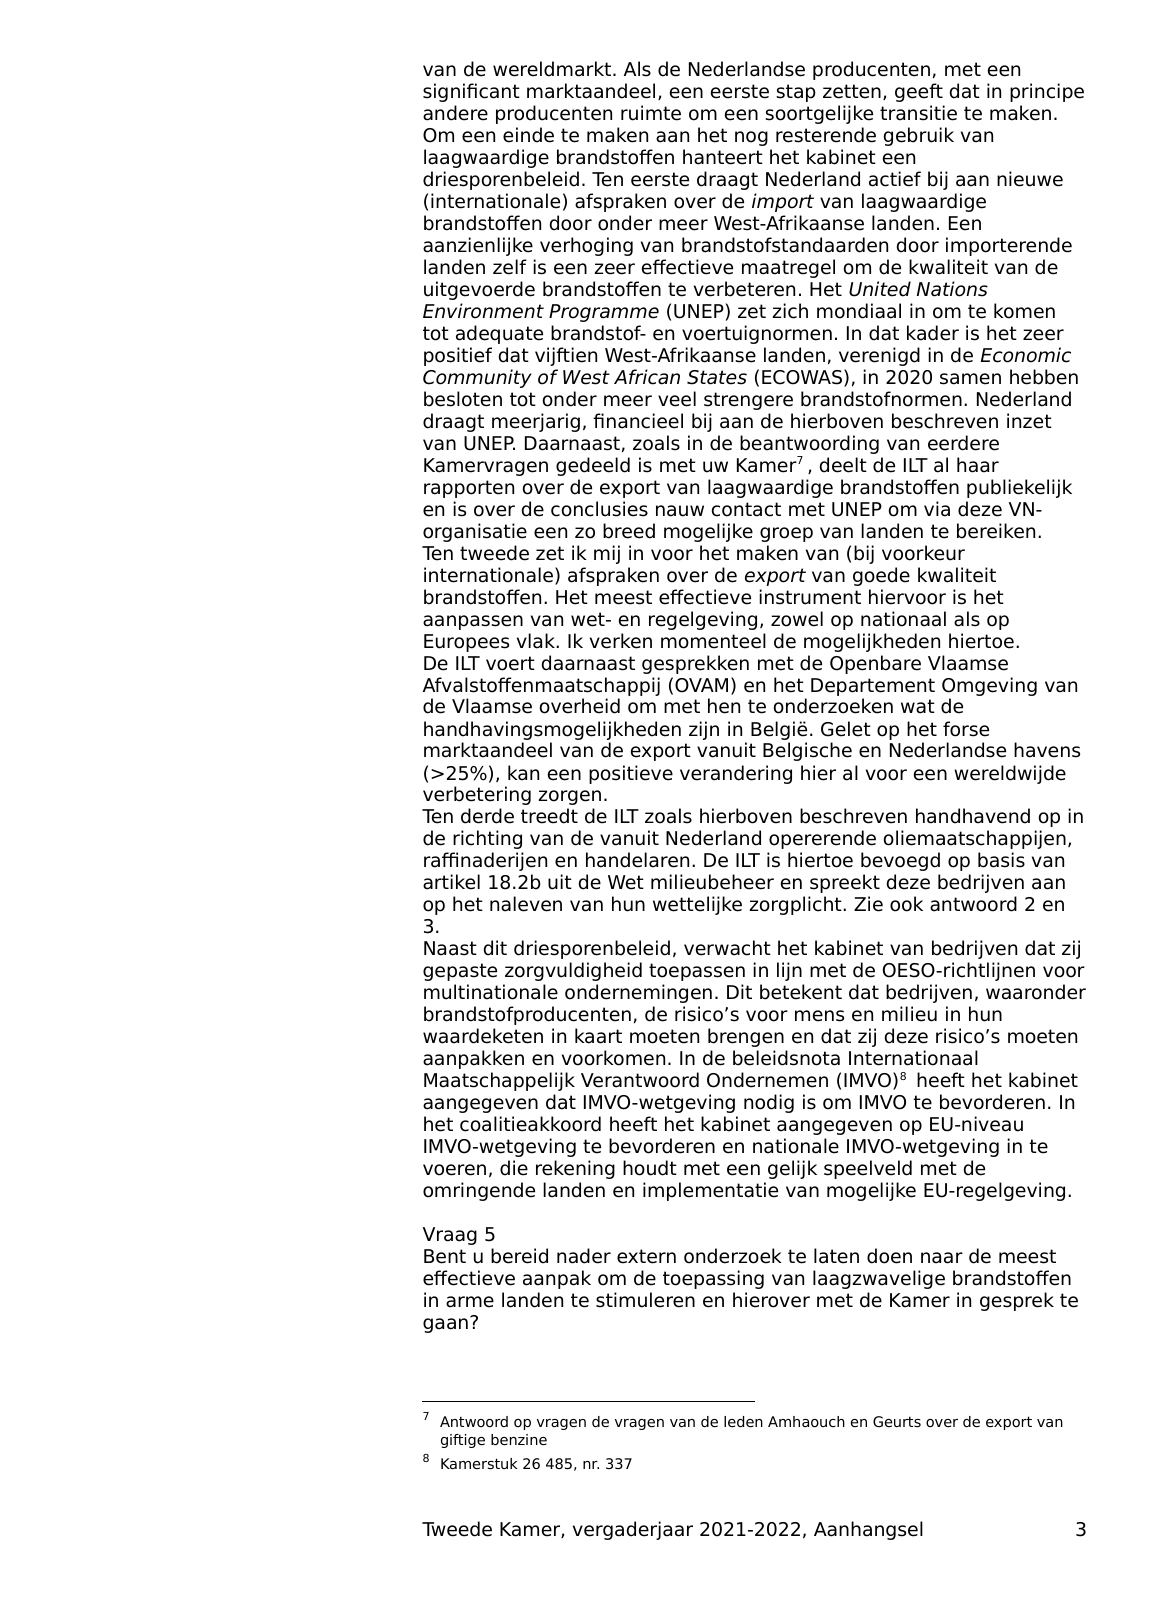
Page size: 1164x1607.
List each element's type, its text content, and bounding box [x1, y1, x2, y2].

text Antwoord op vragen de vragen van de leden Amhaouch en Geurts over de export van giftige benzine [422, 1410, 1087, 1449]
text De ILT voert daarnaast gesprekken met de Openbare Vlaamse Afvalstoffenmaatschappij (OVAM) en het Departement Omgeving van de Vlaamse overheid om met hen te onderzoeken wat de handhavingsmogelijkheden zijn in België. Gelet op het forse marktaandeel van de export vanuit Belgische en Nederlandse havens (>25%), kan een positieve verandering hier al voor een wereldwijde verbetering zorgen. [422, 652, 1087, 806]
text van de wereldmarkt. Als de Nederlandse producenten, met een significant marktaandeel, een eerste stap zetten, geeft dat in principe andere producenten ruimte om een soortgelijke transitie te maken. [422, 59, 1087, 125]
text Vraag 5 [422, 1224, 1087, 1246]
text Bent u bereid nader extern onderzoek te laten doen naar de meest effectieve aanpak om de toepassing van laagzwavelige brandstoffen in arme landen te stimuleren en hierover met de Kamer in gesprek te gaan? [422, 1246, 1087, 1334]
text Naast dit driesporenbeleid, verwacht het kabinet van bedrijven dat zij gepaste zorgvuldigheid toepassen in lijn met de OESO-richtlijnen voor multinationale ondernemingen. Dit betekent dat bedrijven, waaronder brandstofproducenten, de risico’s voor mens en milieu in hun waardeketen in kaart moeten brengen en dat zij deze risico’s moeten aanpakken en voorkomen. In de beleidsnota Internationaal Maatschappelijk Verantwoord Ondernemen (IMVO) heeft het kabinet aangegeven dat IMVO-wetgeving nodig is om IMVO te bevorderen. In het coalitieakkoord heeft het kabinet aangegeven op EU-niveau IMVO-wetgeving te bevorderen en nationale IMVO-wetgeving in te voeren, die rekening houdt met een gelijk speelveld met de omringende landen en implementatie van mogelijke EU-regelgeving. [422, 938, 1087, 1202]
text Om een einde te maken aan het nog resterende gebruik van laagwaardige brandstoffen hanteert het kabinet een driesporenbeleid. Ten eerste draagt Nederland actief bij aan nieuwe (internationale) afspraken over de import van laagwaardige brandstoffen door onder meer West-Afrikaanse landen. Een aanzienlijke verhoging van brandstofstandaarden door importerende landen zelf is een zeer effectieve maatregel om de kwaliteit van de uitgevoerde brandstoffen te verbeteren. Het United Nations Environment Programme (UNEP) zet zich mondiaal in om te komen tot adequate brandstof- en voertuignormen. In dat kader is het zeer positief dat vijftien West-Afrikaanse landen, verenigd in de Economic Community of West African States (ECOWAS), in 2020 samen hebben besloten tot onder meer veel strengere brandstofnormen. Nederland draagt meerjarig, financieel bij aan de hierboven beschreven inzet van UNEP. Daarnaast, zoals in de beantwoording van eerdere Kamervragen gedeeld is met uw Kamer, deelt de ILT al haar rapporten over de export van laagwaardige brandstoffen publiekelijk en is over de conclusies nauw contact met UNEP om via deze VN-organisatie een zo breed mogelijke groep van landen te bereiken. [422, 125, 1087, 543]
text Ten tweede zet ik mij in voor het maken van (bij voorkeur internationale) afspraken over de export van goede kwaliteit brandstoffen. Het meest effectieve instrument hiervoor is het aanpassen van wet- en regelgeving, zowel op nationaal als op Europees vlak. Ik verken momenteel de mogelijkheden hiertoe. [422, 543, 1087, 652]
text Kamerstuk 26 485, nr. 337 [422, 1452, 1087, 1474]
text Ten derde treedt de ILT zoals hierboven beschreven handhavend op in de richting van de vanuit Nederland opererende oliemaatschappijen, raffinaderijen en handelaren. De ILT is hiertoe bevoegd op basis van artikel 18.2b uit de Wet milieubeheer en spreekt deze bedrijven aan op het naleven van hun wettelijke zorgplicht. Zie ook antwoord 2 en 3. [422, 806, 1087, 938]
